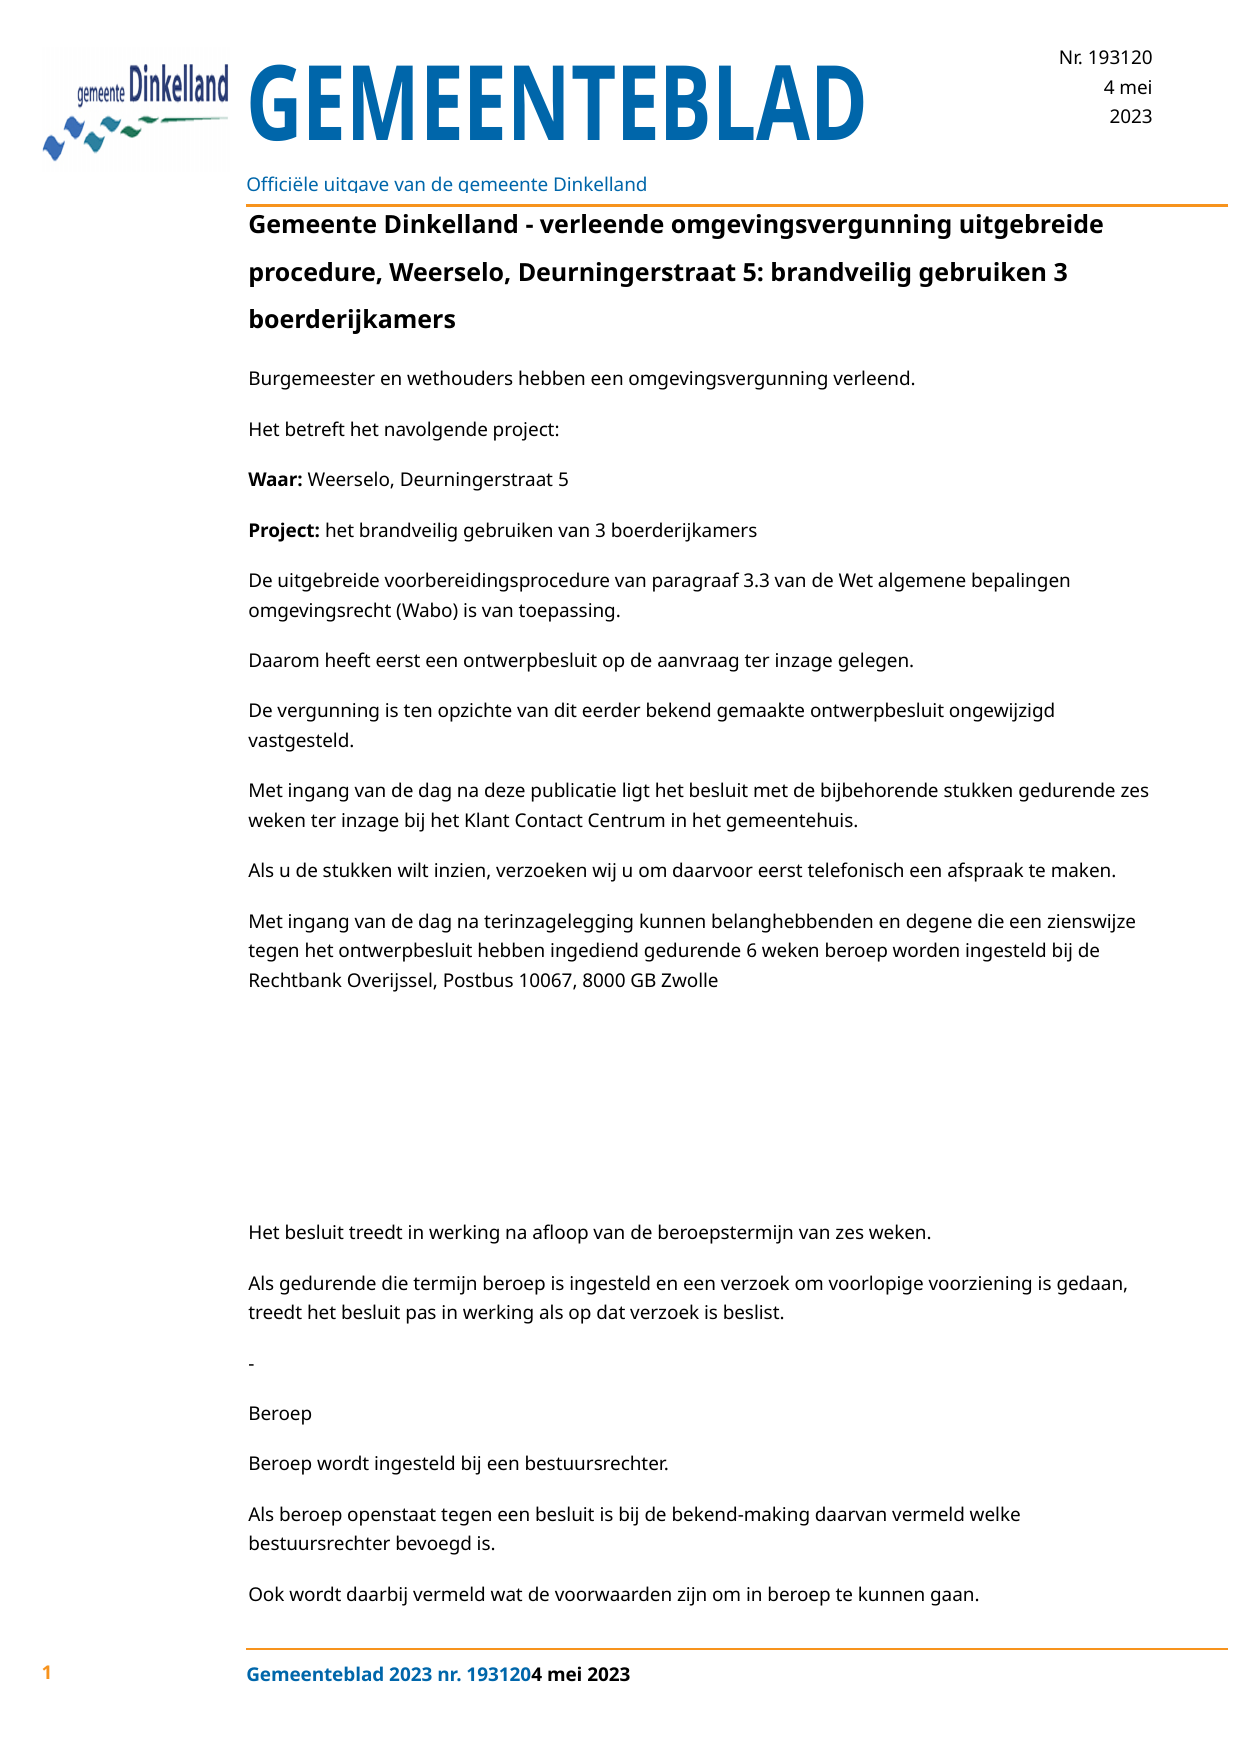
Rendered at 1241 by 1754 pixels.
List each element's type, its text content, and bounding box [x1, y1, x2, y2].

text Als u de stukken wilt inzien, verzoeken wij u om daarvoor eerst telefonisch een afspraak te maken. [248, 858, 1152, 883]
text Gemeente Dinkelland - verleende omgevingsvergunning uitgebreide procedure, Weerselo, Deurningerstraat 5: brandveilig gebruiken 3 boerderijkamers [248, 207, 1152, 336]
text Het besluit treedt in werking na afloop van de beroepstermijn van zes weken. [248, 1219, 1152, 1245]
text De vergunning is ten opzichte van dit eerder bekend gemaakte ontwerpbesluit ongewijzigd vastgesteld. [248, 698, 1152, 753]
text Project: het brandveilig gebruiken van 3 boerderijkamers [248, 517, 1152, 542]
text De uitgebreide voorbereidingsprocedure van paragraaf 3.3 van de Wet algemene bepalingen omgevingsrecht (Wabo) is van toepassing. [248, 567, 1152, 622]
text Daarom heeft eerst een ontwerpbesluit op de aanvraag ter inzage gelegen. [248, 647, 1152, 673]
text Ook wordt daarbij vermeld wat de voorwaarden zijn om in beroep te kunnen gaan. [248, 1581, 1152, 1607]
text Beroep wordt ingesteld bij een bestuursrechter. [248, 1451, 1152, 1476]
text Als gedurende die termijn beroep is ingesteld en een verzoek om voorlopige voorziening is gedaan, treedt het besluit pas in werking als op dat verzoek is beslist. [248, 1270, 1152, 1325]
text Het betreft het navolgende project: [248, 416, 1152, 442]
text Als beroep openstaat tegen een besluit is bij de bekend-making daarvan vermeld welke bestuursrechter bevoegd is. [248, 1501, 1152, 1556]
picture [41, 47, 231, 172]
text Met ingang van de dag na deze publicatie ligt het besluit met de bijbehorende stukken gedurende zes weken ter inzage bij het Klant Contact Centrum in het gemeentehuis. [248, 778, 1152, 833]
text Met ingang van de dag na terinzagelegging kunnen belanghebbenden en degene die een zienswijze tegen het ontwerpbesluit hebben ingediend gedurende 6 weken beroep worden ingesteld bij de Rechtbank Overijssel, Postbus 10067, 8000 GB Zwolle [248, 908, 1152, 993]
text Burgemeester en wethouders hebben een omgevingsvergunning verleend. [248, 366, 1152, 391]
text Beroep [248, 1400, 1152, 1426]
text - [248, 1350, 1152, 1375]
text Waar: Weerselo, Deurningerstraat 5 [248, 466, 1152, 492]
